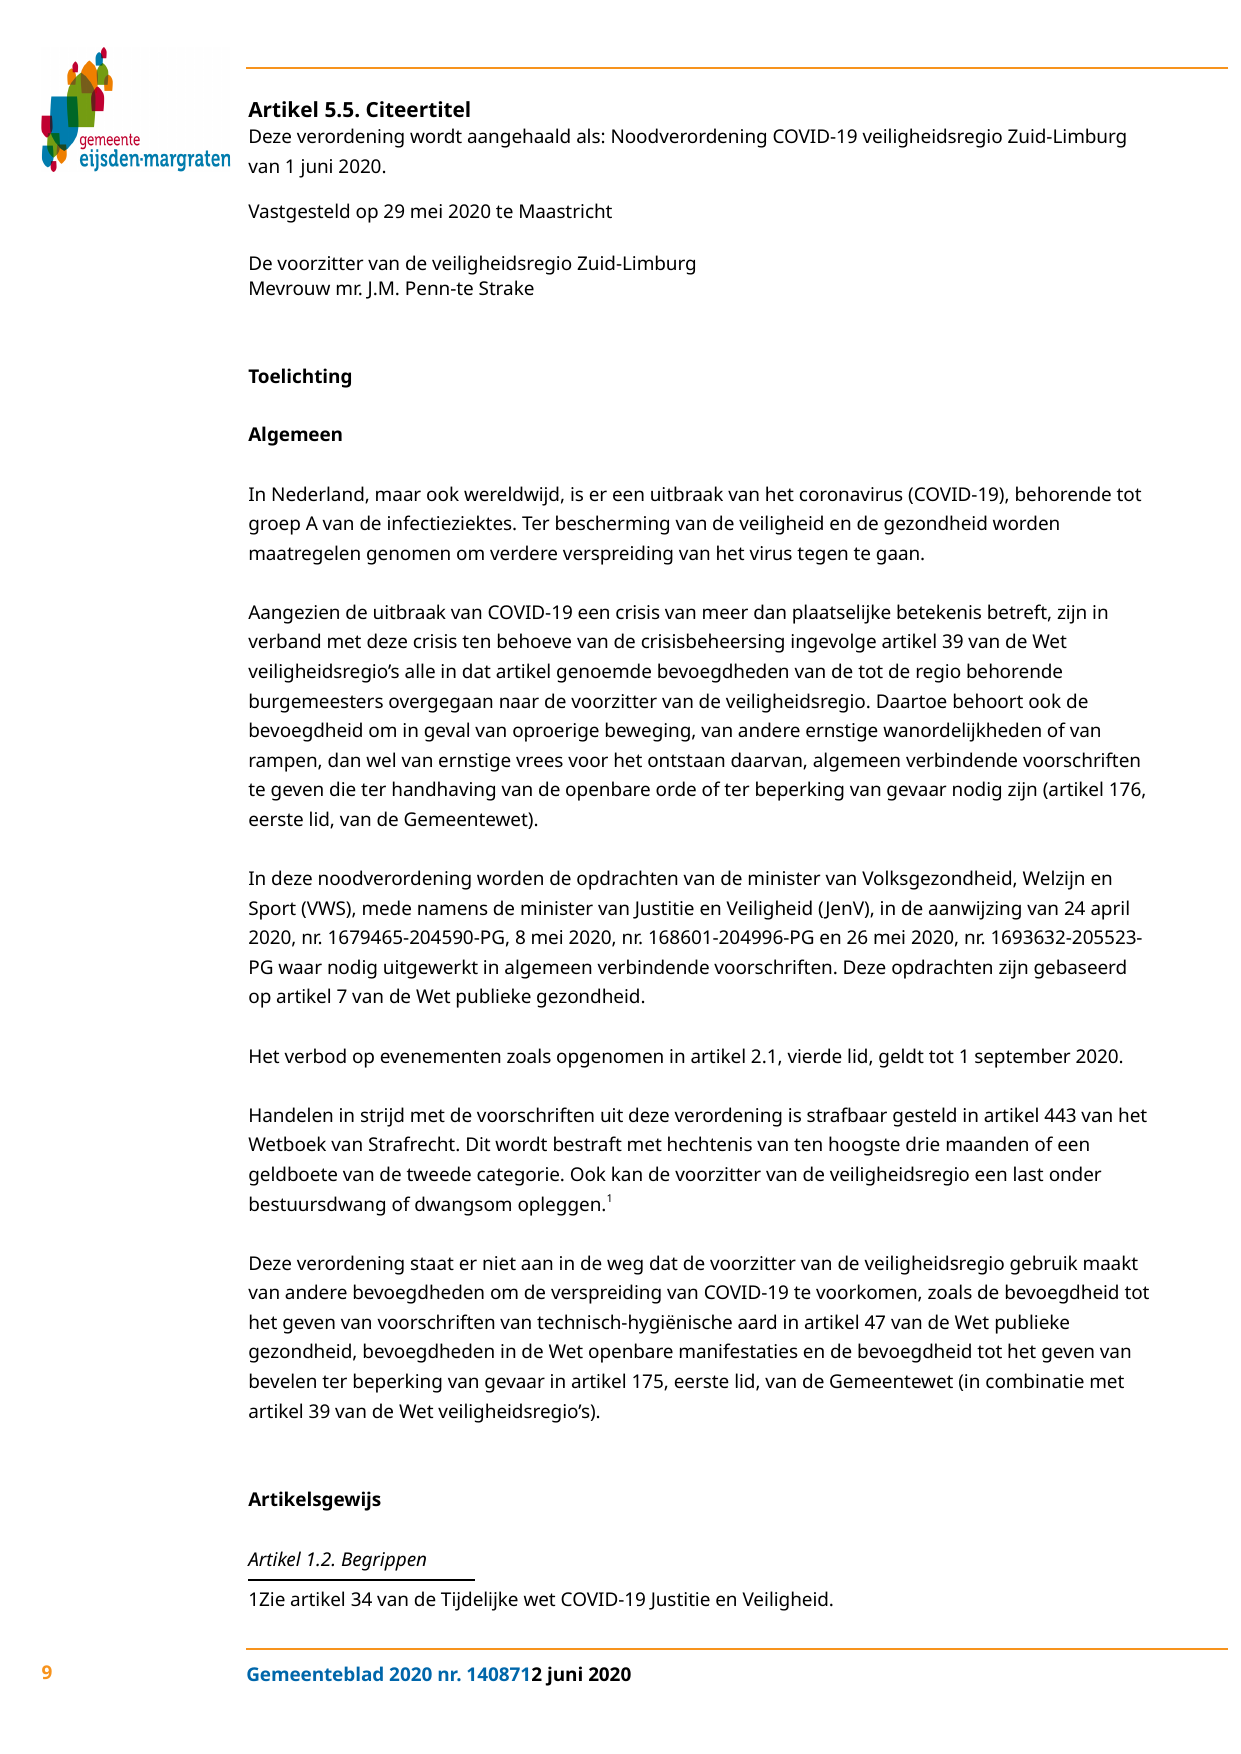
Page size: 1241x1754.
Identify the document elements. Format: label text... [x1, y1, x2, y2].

picture [41, 47, 231, 172]
text In Nederland, maar ook wereldwijd, is er een uitbraak van het coronavirus (COVID-19), behorende tot groep A van de infectieziektes. Ter bescherming van de veiligheid en de gezondheid worden maatregelen genomen om verdere verspreiding van het virus tegen te gaan. [248, 481, 1152, 566]
text Artikel 1.2. Begrippen [248, 1546, 1152, 1572]
text Algemeen [248, 422, 1152, 447]
text Aangezien de uitbraak van COVID-19 een crisis van meer dan plaatselijke betekenis betreft, zijn in verband met deze crisis ten behoeve van de crisisbeheersing ingevolge artikel 39 van de Wet veiligheidsregio’s alle in dat artikel genoemde bevoegdheden van de tot de regio behorende burgemeesters overgegaan naar de voorzitter van de veiligheidsregio. Daartoe behoort ook de bevoegdheid om in geval van oproerige beweging, van andere ernstige wanordelijkheden of van rampen, dan wel van ernstige vrees voor het ontstaan daarvan, algemeen verbindende voorschriften te geven die ter handhaving van de openbare orde of ter beperking van gevaar nodig zijn (artikel 176, eerste lid, van de Gemeentewet). [248, 599, 1152, 832]
text Zie artikel 34 van de Tijdelijke wet COVID-19 Justitie en Veiligheid. [248, 1586, 1152, 1612]
text Vastgesteld op 29 mei 2020 te Maastricht [248, 198, 1152, 224]
text Het verbod op evenementen zoals opgenomen in artikel 2.1, vierde lid, geldt tot 1 september 2020. [248, 1043, 1152, 1069]
text Handelen in strijd met de voorschriften uit deze verordening is strafbaar gesteld in artikel 443 van het Wetboek van Strafrecht. Dit wordt bestraft met hechtenis van ten hoogste drie maanden of een geldboete van de tweede categorie. Ook kan de voorzitter van de veiligheidsregio een last onder bestuursdwang of dwangsom opleggen. [248, 1102, 1152, 1217]
text Artikel 5.5. Citeertitel [248, 95, 1152, 123]
text Deze verordening staat er niet aan in de weg dat de voorzitter van de veiligheidsregio gebruik maakt van andere bevoegdheden om de verspreiding van COVID-19 te voorkomen, zoals de bevoegdheid tot het geven van voorschriften van technisch-hygiënische aard in artikel 47 van de Wet publieke gezondheid, bevoegdheden in de Wet openbare manifestaties en de bevoegdheid tot het geven van bevelen ter beperking van gevaar in artikel 175, eerste lid, van de Gemeentewet (in combinatie met artikel 39 van de Wet veiligheidsregio’s). [248, 1250, 1152, 1424]
text De voorzitter van de veiligheidsregio Zuid-Limburg [248, 250, 1152, 276]
text Mevrouw mr. J.M. Penn-te Strake [248, 276, 1152, 301]
text Deze verordening wordt aangehaald als: Noodverordening COVID-19 veiligheidsregio Zuid-Limburg van 1 juni 2020. [248, 123, 1152, 178]
text In deze noodverordening worden de opdrachten van de minister van Volksgezondheid, Welzijn en Sport (VWS), mede namens de minister van Justitie en Veiligheid (JenV), in de aanwijzing van 24 april 2020, nr. 1679465-204590-PG, 8 mei 2020, nr. 168601-204996-PG en 26 mei 2020, nr. 1693632-205523-PG waar nodig uitgewerkt in algemeen verbindende voorschriften. Deze opdrachten zijn gebaseerd op artikel 7 van de Wet publieke gezondheid. [248, 865, 1152, 1009]
text Toelichting [248, 353, 1152, 392]
text Artikelsgewijs [248, 1487, 1152, 1512]
